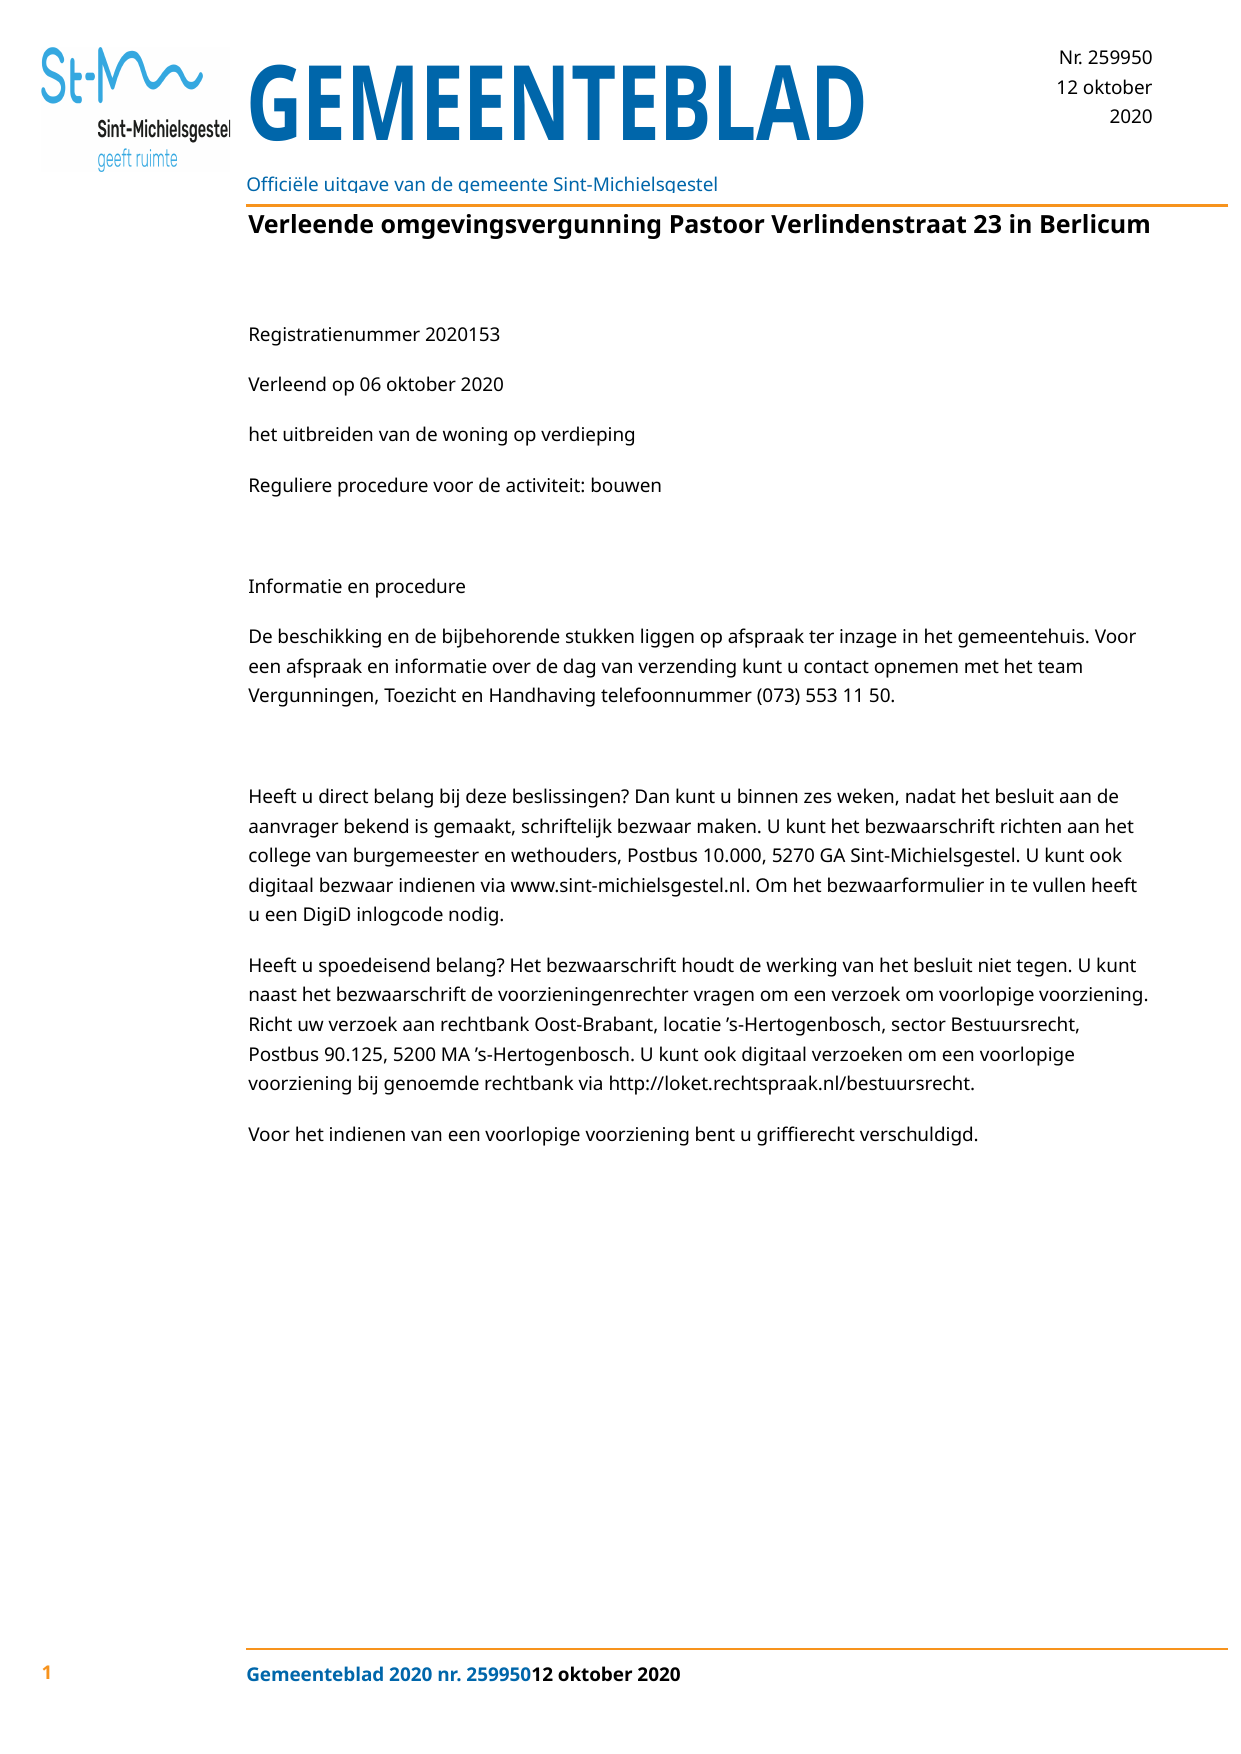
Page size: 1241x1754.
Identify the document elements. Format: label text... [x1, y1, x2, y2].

text Verleende omgevingsvergunning Pastoor Verlindenstraat 23 in Berlicum [248, 207, 1152, 241]
text Voor het indienen van een voorlopige voorziening bent u griffierecht verschuldigd. [248, 1121, 1152, 1146]
text Registratienummer 2020153 [248, 321, 1152, 346]
text Informatie en procedure [248, 573, 1152, 598]
text Heeft u direct belang bij deze beslissingen? Dan kunt u binnen zes weken, nadat het besluit aan de aanvrager bekend is gemaakt, schriftelijk bezwaar maken. U kunt het bezwaarschrift richten aan het college van burgemeester en wethouders, Postbus 10.000, 5270 GA Sint-Michielsgestel. U kunt ook digitaal bezwaar indienen via www.sint-michielsgestel.nl. Om het bezwaarformulier in te vullen heeft u een DigiD inlogcode nodig. [248, 783, 1152, 927]
picture [41, 47, 231, 172]
text Reguliere procedure voor de activiteit: bouwen [248, 472, 1152, 498]
text het uitbreiden van de woning op verdieping [248, 422, 1152, 447]
text De beschikking en de bijbehorende stukken liggen op afspraak ter inzage in het gemeentehuis. Voor een afspraak en informatie over de dag van verzending kunt u contact opnemen met het team Vergunningen, Toezicht en Handhaving telefoonnummer (073) 553 11 50. [248, 623, 1152, 708]
text Verleend op 06 oktober 2020 [248, 371, 1152, 397]
text Heeft u spoedeisend belang? Het bezwaarschrift houdt de werking van het besluit niet tegen. U kunt naast het bezwaarschrift de voorzieningenrechter vragen om een verzoek om voorlopige voorziening. Richt uw verzoek aan rechtbank Oost-Brabant, locatie ’s-Hertogenbosch, sector Bestuursrecht, Postbus 90.125, 5200 MA ’s-Hertogenbosch. U kunt ook digitaal verzoeken om een voorlopige voorziening bij genoemde rechtbank via http://loket.rechtspraak.nl/bestuursrecht. [248, 952, 1152, 1096]
